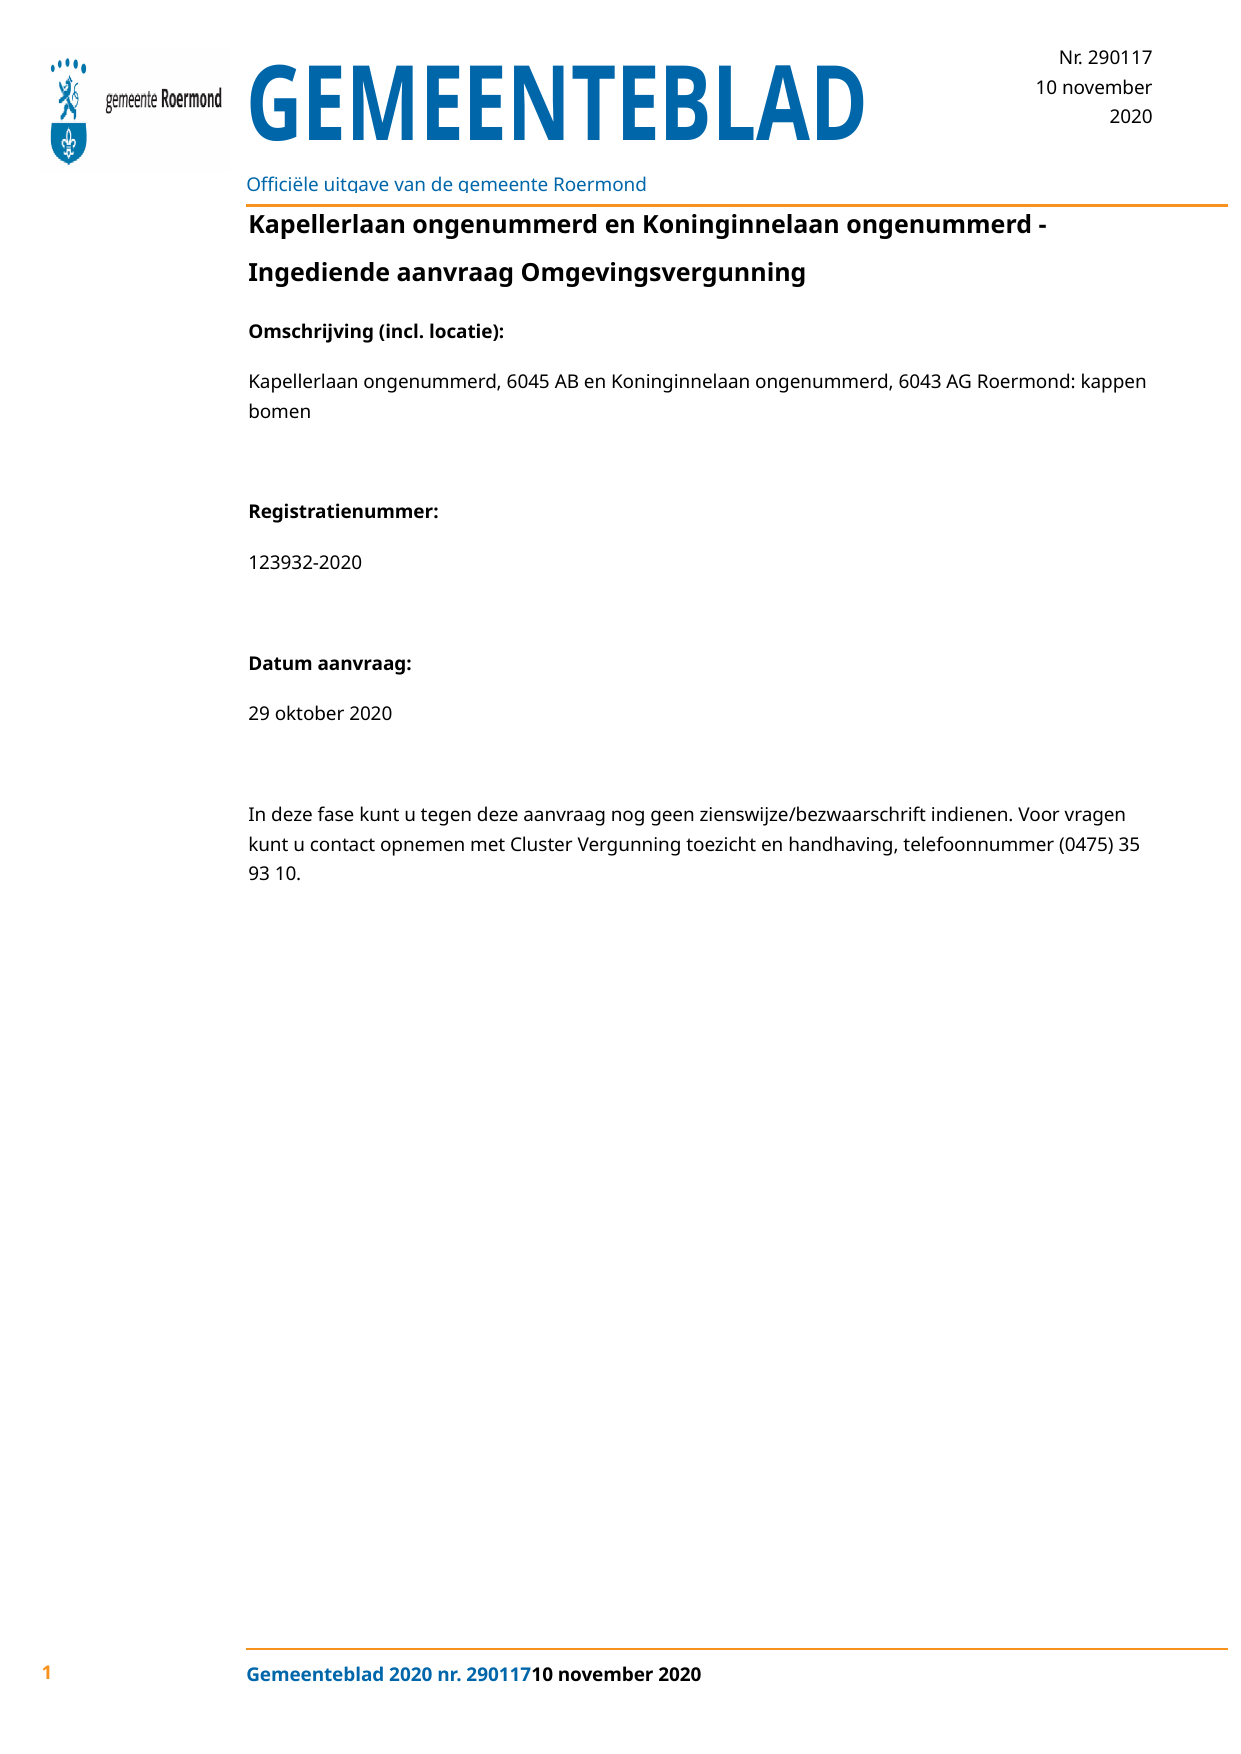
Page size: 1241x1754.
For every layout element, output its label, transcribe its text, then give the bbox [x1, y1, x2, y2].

text Omschrijving (incl. locatie): [248, 318, 1152, 344]
text Registratienummer: [248, 499, 1152, 524]
text In deze fase kunt u tegen deze aanvraag nog geen zienswijze/bezwaarschrift indienen. Voor vragen kunt u contact opnemen met Cluster Vergunning toezicht en handhaving, telefoonnummer (0475) 35 93 10. [248, 801, 1152, 886]
picture [41, 47, 231, 172]
text Datum aanvraag: [248, 650, 1152, 676]
text 29 oktober 2020 [248, 700, 1152, 726]
text Kapellerlaan ongenummerd en Koninginnelaan ongenummerd - Ingediende aanvraag Omgevingsvergunning [248, 207, 1152, 288]
text Kapellerlaan ongenummerd, 6045 AB en Koninginnelaan ongenummerd, 6043 AG Roermond: kappen bomen [248, 368, 1152, 424]
text 123932-2020 [248, 549, 1152, 575]
